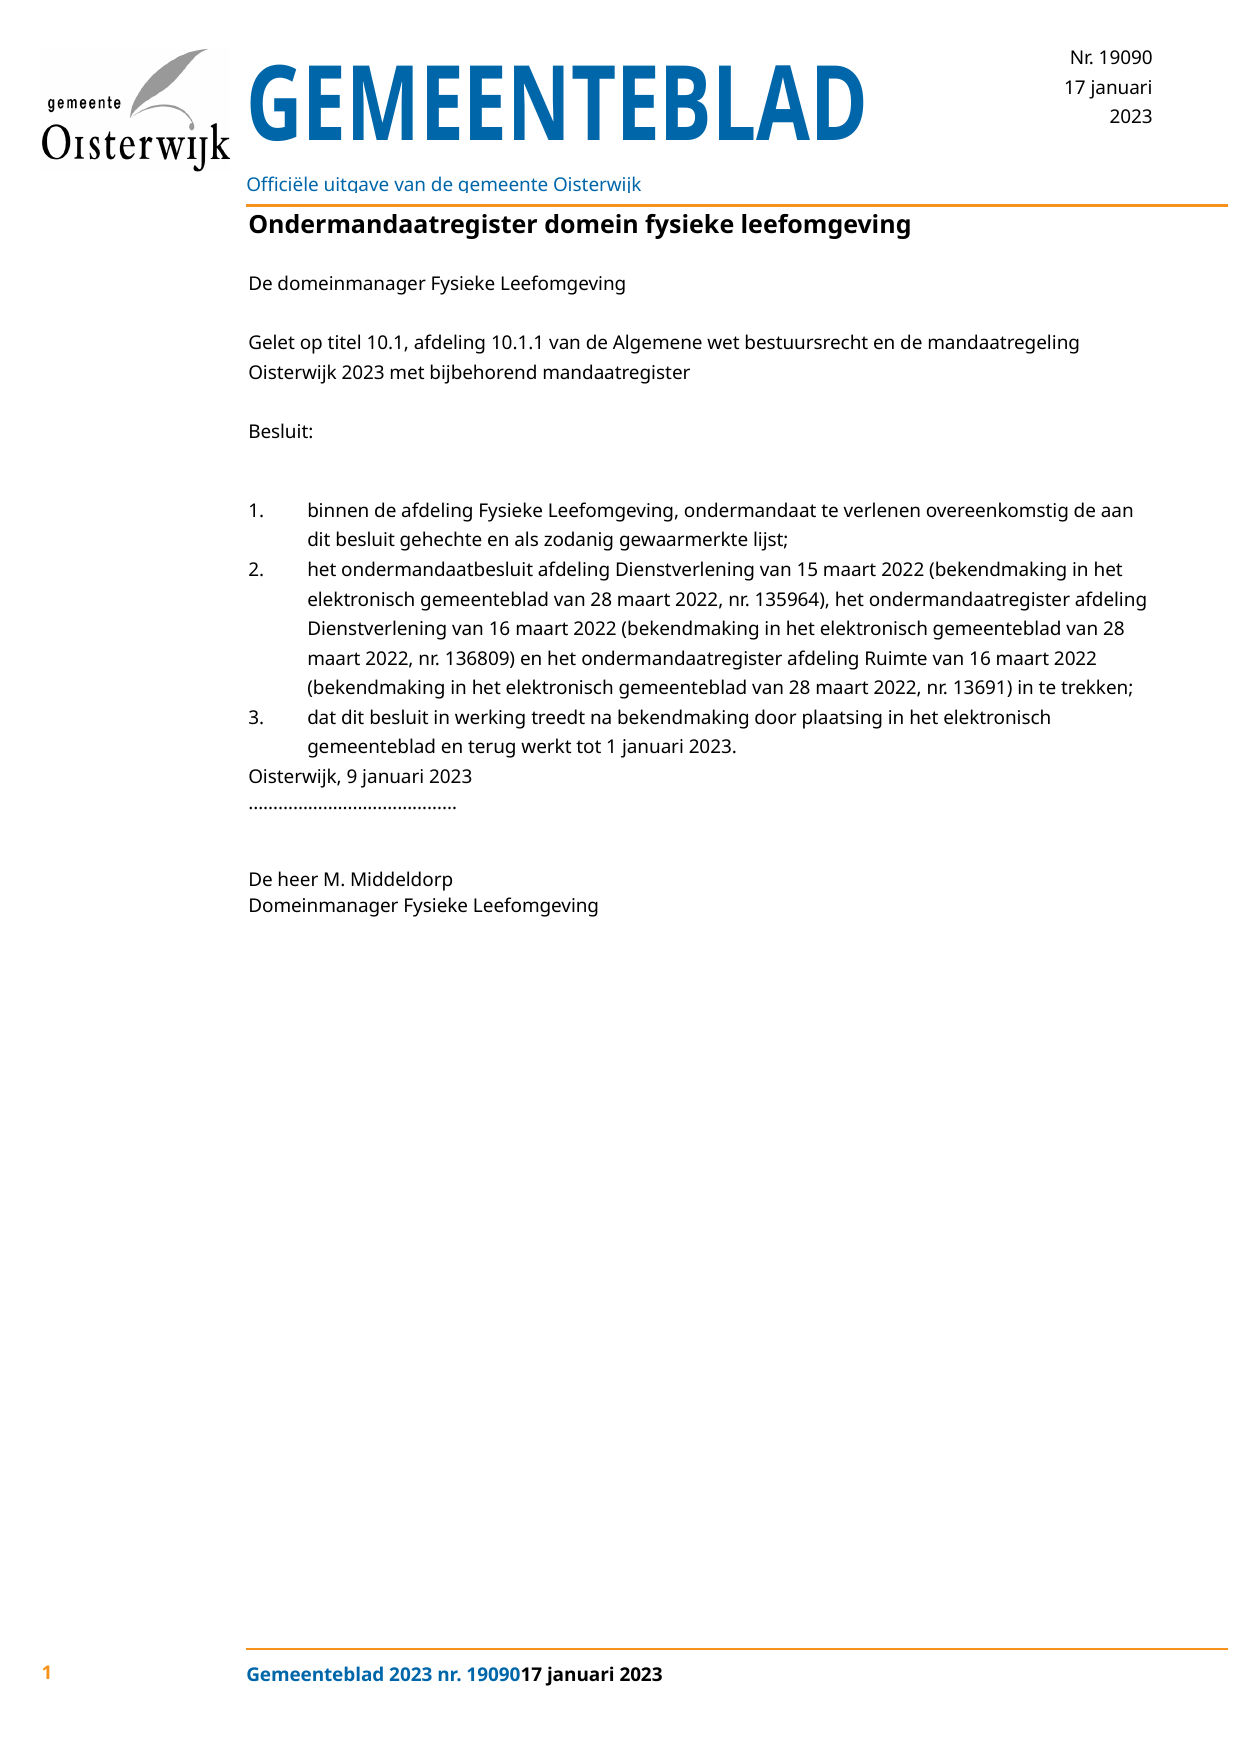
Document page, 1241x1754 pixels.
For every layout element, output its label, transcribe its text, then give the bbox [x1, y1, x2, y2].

text De heer M. Middeldorp [248, 866, 1152, 892]
picture [41, 47, 231, 172]
list dat dit besluit in werking treedt na bekendmaking door plaatsing in het elektronisch gemeenteblad en terug werkt tot 1 januari 2023. [248, 704, 1152, 759]
text Besluit: [248, 418, 1152, 444]
text …………………………………… [248, 789, 1152, 815]
text Oisterwijk, 9 januari 2023 [248, 763, 1152, 789]
text De domeinmanager Fysieke Leefomgeving [248, 270, 1152, 296]
list binnen de afdeling Fysieke Leefomgeving, ondermandaat te verlenen overeenkomstig de aan dit besluit gehechte en als zodanig gewaarmerkte lijst; [248, 497, 1152, 552]
text Domeinmanager Fysieke Leefomgeving [248, 892, 1152, 918]
list het ondermandaatbesluit afdeling Dienstverlening van 15 maart 2022 (bekendmaking in het elektronisch gemeenteblad van 28 maart 2022, nr. 135964), het ondermandaatregister afdeling Dienstverlening van 16 maart 2022 (bekendmaking in het elektronisch gemeenteblad van 28 maart 2022, nr. 136809) en het ondermandaatregister afdeling Ruimte van 16 maart 2022 (bekendmaking in het elektronisch gemeenteblad van 28 maart 2022, nr. 13691) in te trekken; [248, 556, 1152, 700]
text Gelet op titel 10.1, afdeling 10.1.1 van de Algemene wet bestuursrecht en de mandaatregeling Oisterwijk 2023 met bijbehorend mandaatregister [248, 329, 1152, 385]
text Ondermandaatregister domein fysieke leefomgeving [248, 207, 1152, 241]
